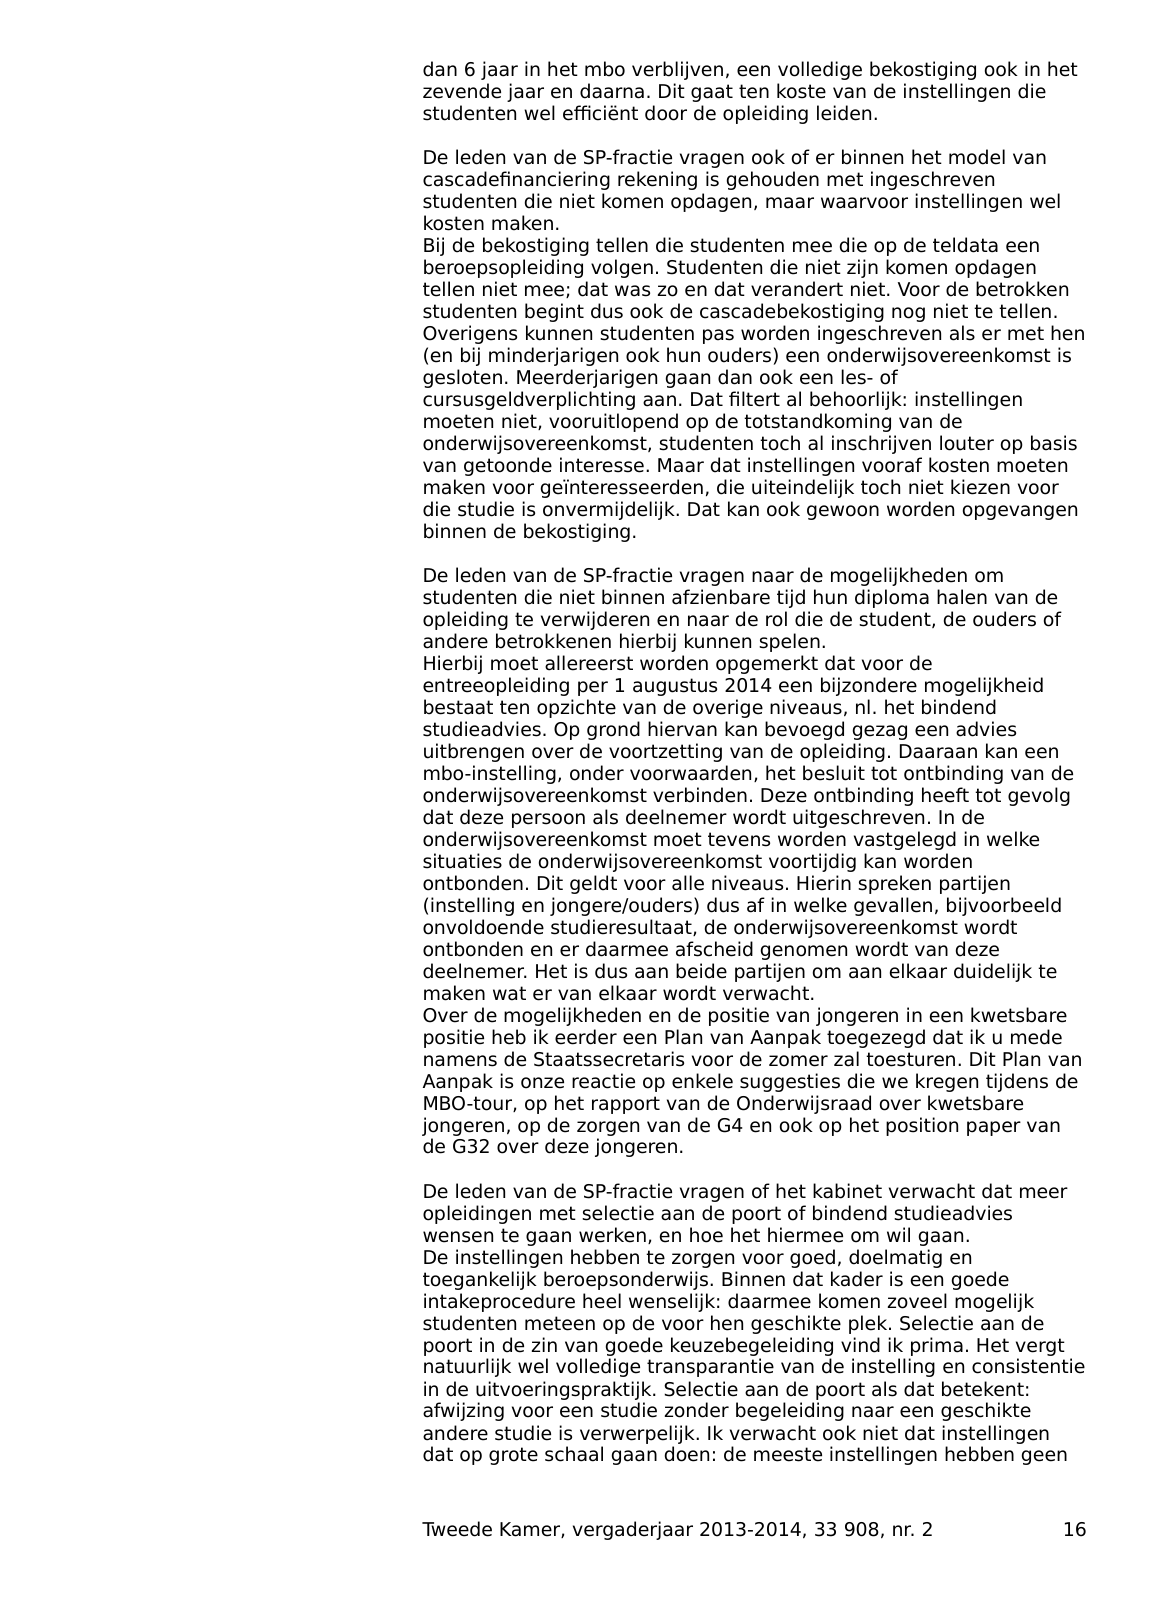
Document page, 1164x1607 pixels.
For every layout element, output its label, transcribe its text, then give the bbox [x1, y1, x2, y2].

text De leden van de SP-fractie vragen naar de mogelijkheden om studenten die niet binnen afzienbare tijd hun diploma halen van de opleiding te verwijderen en naar de rol die de student, de ouders of andere betrokkenen hierbij kunnen spelen. [422, 565, 1087, 653]
text De leden van de SP-fractie vragen of het kabinet verwacht dat meer opleidingen met selectie aan de poort of bindend studieadvies wensen te gaan werken, en hoe het hiermee om wil gaan. [422, 1181, 1087, 1247]
text dan 6 jaar in het mbo verblijven, een volledige bekostiging ook in het zevende jaar en daarna. Dit gaat ten koste van de instellingen die studenten wel efficiënt door de opleiding leiden. [422, 59, 1087, 125]
text Hierbij moet allereerst worden opgemerkt dat voor de entreeopleiding per 1 augustus 2014 een bijzondere mogelijkheid bestaat ten opzichte van de overige niveaus, nl. het bindend studieadvies. Op grond hiervan kan bevoegd gezag een advies uitbrengen over de voortzetting van de opleiding. Daaraan kan een mbo-instelling, onder voorwaarden, het besluit tot ontbinding van de onderwijsovereenkomst verbinden. Deze ontbinding heeft tot gevolg dat deze persoon als deelnemer wordt uitgeschreven. In de onderwijsovereenkomst moet tevens worden vastgelegd in welke situaties de onderwijsovereenkomst voortijdig kan worden ontbonden. Dit geldt voor alle niveaus. Hierin spreken partijen (instelling en jongere/ouders) dus af in welke gevallen, bijvoorbeeld onvoldoende studieresultaat, de onderwijsovereenkomst wordt ontbonden en er daarmee afscheid genomen wordt van deze deelnemer. Het is dus aan beide partijen om aan elkaar duidelijk te maken wat er van elkaar wordt verwacht. [422, 653, 1087, 1004]
text De leden van de SP-fractie vragen ook of er binnen het model van cascadefinanciering rekening is gehouden met ingeschreven studenten die niet komen opdagen, maar waarvoor instellingen wel kosten maken. [422, 147, 1087, 235]
text Bij de bekostiging tellen die studenten mee die op de teldata een beroepsopleiding volgen. Studenten die niet zijn komen opdagen tellen niet mee; dat was zo en dat verandert niet. Voor de betrokken studenten begint dus ook de cascadebekostiging nog niet te tellen. Overigens kunnen studenten pas worden ingeschreven als er met hen (en bij minderjarigen ook hun ouders) een onderwijsovereenkomst is gesloten. Meerderjarigen gaan dan ook een les- of cursusgeldverplichting aan. Dat filtert al behoorlijk: instellingen moeten niet, vooruitlopend op de totstandkoming van de onderwijsovereenkomst, studenten toch al inschrijven louter op basis van getoonde interesse. Maar dat instellingen vooraf kosten moeten maken voor geïnteresseerden, die uiteindelijk toch niet kiezen voor die studie is onvermijdelijk. Dat kan ook gewoon worden opgevangen binnen de bekostiging. [422, 235, 1087, 543]
text De instellingen hebben te zorgen voor goed, doelmatig en toegankelijk beroepsonderwijs. Binnen dat kader is een goede intakeprocedure heel wenselijk: daarmee komen zoveel mogelijk studenten meteen op de voor hen geschikte plek. Selectie aan de poort in de zin van goede keuzebegeleiding vind ik prima. Het vergt natuurlijk wel volledige transparantie van de instelling en consistentie in de uitvoeringspraktijk. Selectie aan de poort als dat betekent: afwijzing voor een studie zonder begeleiding naar een geschikte andere studie is verwerpelijk. Ik verwacht ook niet dat instellingen dat op grote schaal gaan doen: de meeste instellingen hebben geen [422, 1247, 1087, 1466]
text Over de mogelijkheden en de positie van jongeren in een kwetsbare positie heb ik eerder een Plan van Aanpak toegezegd dat ik u mede namens de Staatssecretaris voor de zomer zal toesturen. Dit Plan van Aanpak is onze reactie op enkele suggesties die we kregen tijdens de MBO-tour, op het rapport van de Onderwijsraad over kwetsbare jongeren, op de zorgen van de G4 en ook op het position paper van de G32 over deze jongeren. [422, 1004, 1087, 1158]
